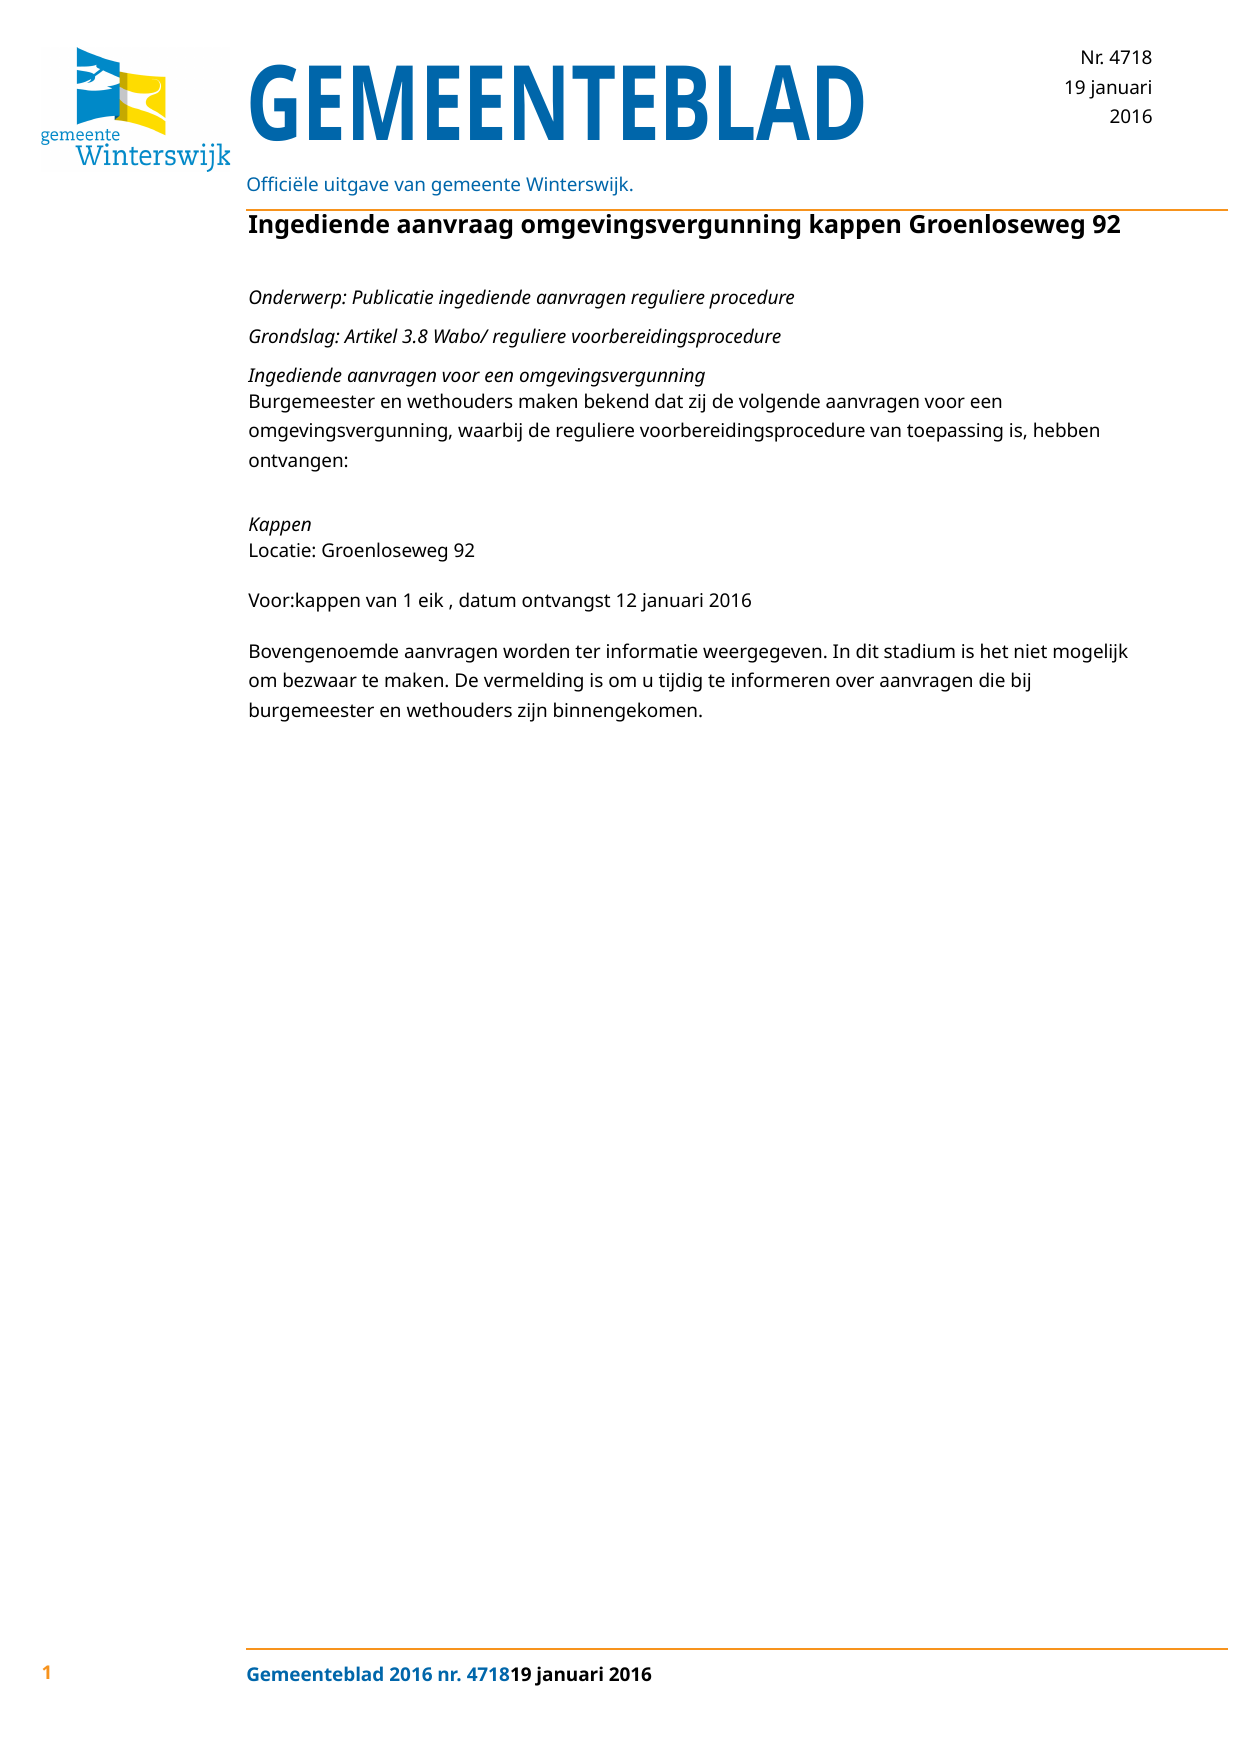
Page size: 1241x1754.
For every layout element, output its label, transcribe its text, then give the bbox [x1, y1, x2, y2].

text Kappen [248, 511, 1152, 537]
text Voor:kappen van 1 eik , datum ontvangst 12 januari 2016 [248, 587, 1152, 613]
text Bovengenoemde aanvragen worden ter informatie weergegeven. In dit stadium is het niet mogelijk om bezwaar te maken. De vermelding is om u tijdig te informeren over aanvragen die bij burgemeester en wethouders zijn binnengekomen. [248, 638, 1152, 723]
text Grondslag: Artikel 3.8 Wabo/ reguliere voorbereidingsprocedure [248, 323, 1152, 349]
text Ingediende aanvragen voor een omgevingsvergunning [248, 362, 1152, 388]
picture [225, 153, 231, 162]
text Locatie: Groenloseweg 92 [248, 537, 1152, 563]
text Ingediende aanvraag omgevingsvergunning kappen Groenloseweg 92 [248, 211, 1152, 241]
text Burgemeester en wethouders maken bekend dat zij de volgende aanvragen voor een omgevingsvergunning, waarbij de reguliere voorbereidingsprocedure van toepassing is, hebben ontvangen: [248, 388, 1152, 473]
picture [41, 47, 231, 172]
text Onderwerp: Publicatie ingediende aanvragen reguliere procedure [248, 284, 1152, 309]
